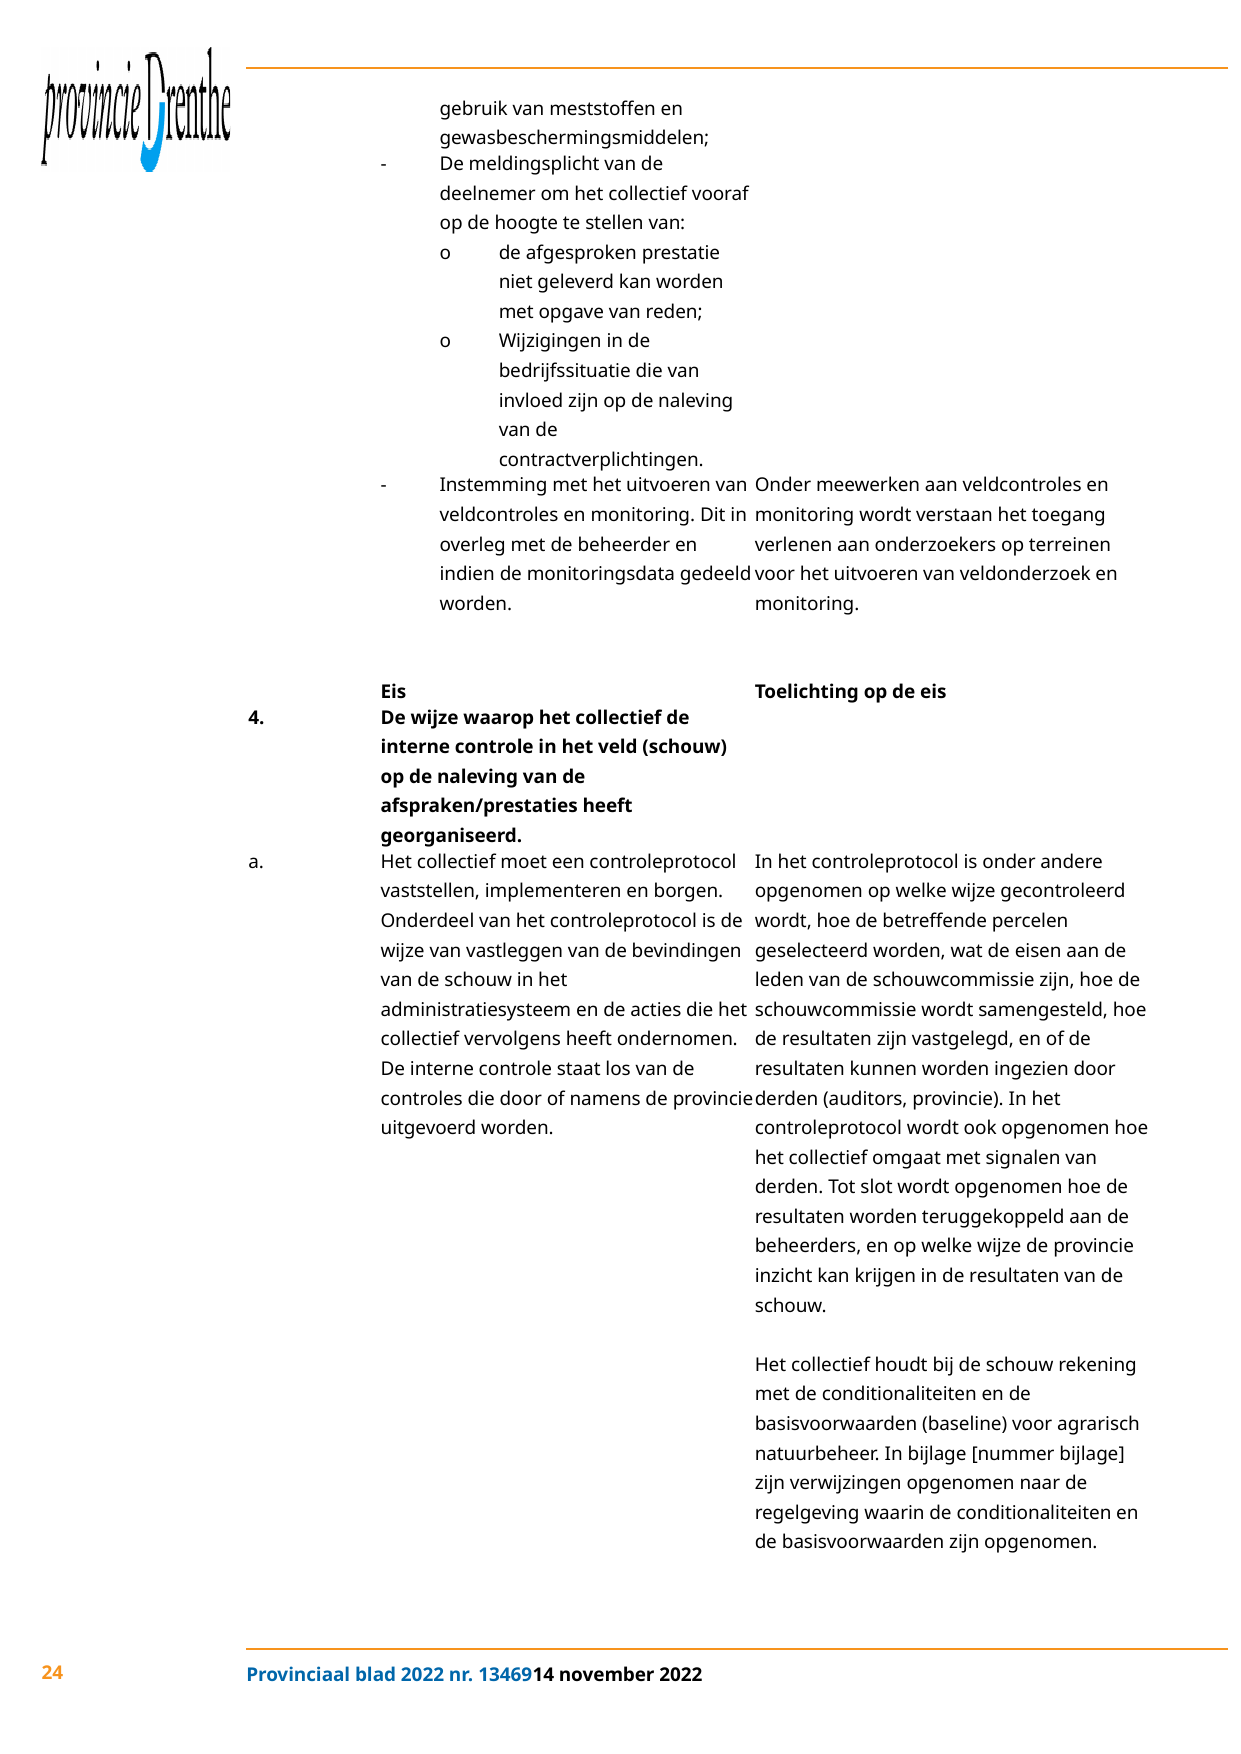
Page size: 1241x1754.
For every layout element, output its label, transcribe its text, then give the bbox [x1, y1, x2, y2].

table_cell [248, 150, 380, 472]
table_header Eis [380, 678, 754, 704]
table_cell [755, 704, 1152, 848]
table_cell [755, 95, 1152, 150]
table_cell [248, 472, 380, 645]
table_header [248, 678, 380, 704]
table_cell a. [248, 848, 380, 1584]
table_cell 4. [248, 704, 380, 848]
table_header Toelichting op de eis [755, 678, 1152, 704]
table_cell In het controleprotocol is onder andere opgenomen op welke wijze gecontroleerd wordt, hoe de betreffende percelen geselecteerd worden, wat de eisen aan de leden van de schouwcommissie zijn, hoe de schouwcommissie wordt samengesteld, hoe de resultaten zijn vastgelegd, en of de resultaten kunnen worden ingezien door derden (auditors, provincie). In het controleprotocol wordt ook opgenomen hoe het collectief omgaat met signalen van derden. Tot slot wordt opgenomen hoe de resultaten worden teruggekoppeld aan de beheerders, en op welke wijze de provincie inzicht kan krijgen in de resultaten van de schouw. Het collectief houdt bij de schouw rekening met de conditionaliteiten en de basisvoorwaarden (baseline) voor agrarisch natuurbeheer. In bijlage [nummer bijlage] zijn verwijzingen opgenomen naar de regelgeving waarin de conditionaliteiten en de basisvoorwaarden zijn opgenomen. [755, 848, 1152, 1584]
table_cell [248, 95, 380, 150]
table_cell De meldingsplicht van de deelnemer om het collectief vooraf op de hoogte te stellen van: de afgesproken prestatie niet geleverd kan worden met opgave van reden; Wijzigingen in de bedrijfssituatie die van invloed zijn op de naleving van de contractverplichtingen. [380, 150, 754, 472]
table_cell Het collectief moet een controleprotocol vaststellen, implementeren en borgen. Onderdeel van het controleprotocol is de wijze van vastleggen van de bevindingen van de schouw in het administratiesysteem en de acties die het collectief vervolgens heeft ondernomen. De interne controle staat los van de controles die door of namens de provincie uitgevoerd worden. [380, 848, 754, 1584]
table_cell De wijze waarop het collectief de interne controle in het veld (schouw) op de naleving van de afspraken/prestaties heeft georganiseerd. [380, 704, 754, 848]
table_cell gebruik van meststoffen en gewasbeschermingsmiddelen; [380, 95, 754, 150]
picture [41, 47, 231, 172]
table_cell Instemming met het uitvoeren van veldcontroles en monitoring. Dit in overleg met de beheerder en indien de monitoringsdata gedeeld worden. [380, 472, 754, 645]
table_cell [755, 150, 1152, 472]
table_cell Onder meewerken aan veldcontroles en monitoring wordt verstaan het toegang verlenen aan onderzoekers op terreinen voor het uitvoeren van veldonderzoek en monitoring. [755, 472, 1152, 645]
